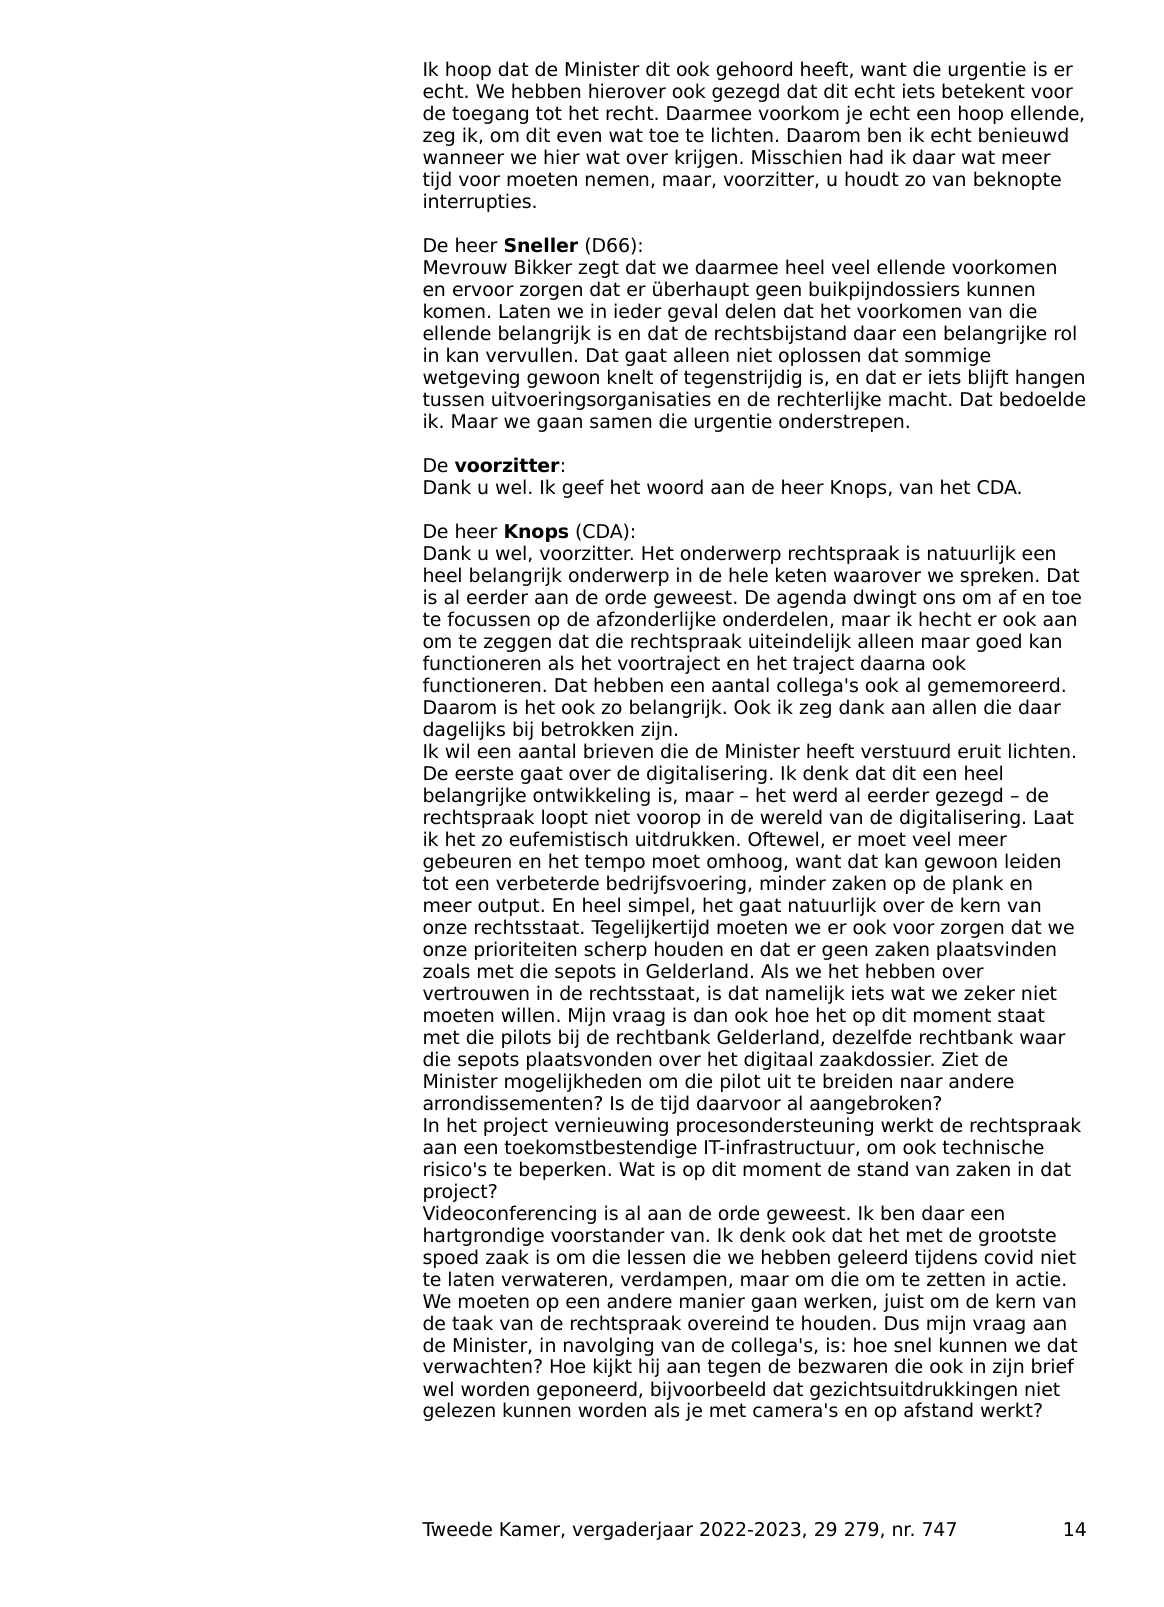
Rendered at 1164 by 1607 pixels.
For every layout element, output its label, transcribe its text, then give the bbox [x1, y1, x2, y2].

text Dank u wel. Ik geef het woord aan de heer Knops, van het CDA. [422, 477, 1087, 499]
text Ik wil een aantal brieven die de Minister heeft verstuurd eruit lichten. De eerste gaat over de digitalisering. Ik denk dat dit een heel belangrijke ontwikkeling is, maar – het werd al eerder gezegd – de rechtspraak loopt niet voorop in de wereld van de digitalisering. Laat ik het zo eufemistisch uitdrukken. Oftewel, er moet veel meer gebeuren en het tempo moet omhoog, want dat kan gewoon leiden tot een verbeterde bedrijfsvoering, minder zaken op de plank en meer output. En heel simpel, het gaat natuurlijk over de kern van onze rechtsstaat. Tegelijkertijd moeten we er ook voor zorgen dat we onze prioriteiten scherp houden en dat er geen zaken plaatsvinden zoals met die sepots in Gelderland. Als we het hebben over vertrouwen in de rechtsstaat, is dat namelijk iets wat we zeker niet moeten willen. Mijn vraag is dan ook hoe het op dit moment staat met die pilots bij de rechtbank Gelderland, dezelfde rechtbank waar die sepots plaatsvonden over het digitaal zaakdossier. Ziet de Minister mogelijkheden om die pilot uit te breiden naar andere arrondissementen? Is de tijd daarvoor al aangebroken? [422, 741, 1087, 1115]
text De heer Sneller (D66): [422, 235, 1087, 257]
text Videoconferencing is al aan de orde geweest. Ik ben daar een hartgrondige voorstander van. Ik denk ook dat het met de grootste spoed zaak is om die lessen die we hebben geleerd tijdens covid niet te laten verwateren, verdampen, maar om die om te zetten in actie. We moeten op een andere manier gaan werken, juist om de kern van de taak van de rechtspraak overeind te houden. Dus mijn vraag aan de Minister, in navolging van de collega's, is: hoe snel kunnen we dat verwachten? Hoe kijkt hij aan tegen de bezwaren die ook in zijn brief wel worden geponeerd, bijvoorbeeld dat gezichtsuitdrukkingen niet gelezen kunnen worden als je met camera's en op afstand werkt? [422, 1203, 1087, 1422]
text Dank u wel, voorzitter. Het onderwerp rechtspraak is natuurlijk een heel belangrijk onderwerp in de hele keten waarover we spreken. Dat is al eerder aan de orde geweest. De agenda dwingt ons om af en toe te focussen op de afzonderlijke onderdelen, maar ik hecht er ook aan om te zeggen dat die rechtspraak uiteindelijk alleen maar goed kan functioneren als het voortraject en het traject daarna ook functioneren. Dat hebben een aantal collega's ook al gememoreerd. Daarom is het ook zo belangrijk. Ook ik zeg dank aan allen die daar dagelijks bij betrokken zijn. [422, 543, 1087, 741]
text In het project vernieuwing procesondersteuning werkt de rechtspraak aan een toekomstbestendige IT-infrastructuur, om ook technische risico's te beperken. Wat is op dit moment de stand van zaken in dat project? [422, 1115, 1087, 1203]
text De voorzitter: [422, 455, 1087, 477]
text De heer Knops (CDA): [422, 521, 1087, 543]
text Ik hoop dat de Minister dit ook gehoord heeft, want die urgentie is er echt. We hebben hierover ook gezegd dat dit echt iets betekent voor de toegang tot het recht. Daarmee voorkom je echt een hoop ellende, zeg ik, om dit even wat toe te lichten. Daarom ben ik echt benieuwd wanneer we hier wat over krijgen. Misschien had ik daar wat meer tijd voor moeten nemen, maar, voorzitter, u houdt zo van beknopte interrupties. [422, 59, 1087, 213]
text Mevrouw Bikker zegt dat we daarmee heel veel ellende voorkomen en ervoor zorgen dat er überhaupt geen buikpijndossiers kunnen komen. Laten we in ieder geval delen dat het voorkomen van die ellende belangrijk is en dat de rechtsbijstand daar een belangrijke rol in kan vervullen. Dat gaat alleen niet oplossen dat sommige wetgeving gewoon knelt of tegenstrijdig is, en dat er iets blijft hangen tussen uitvoeringsorganisaties en de rechterlijke macht. Dat bedoelde ik. Maar we gaan samen die urgentie onderstrepen. [422, 257, 1087, 433]
